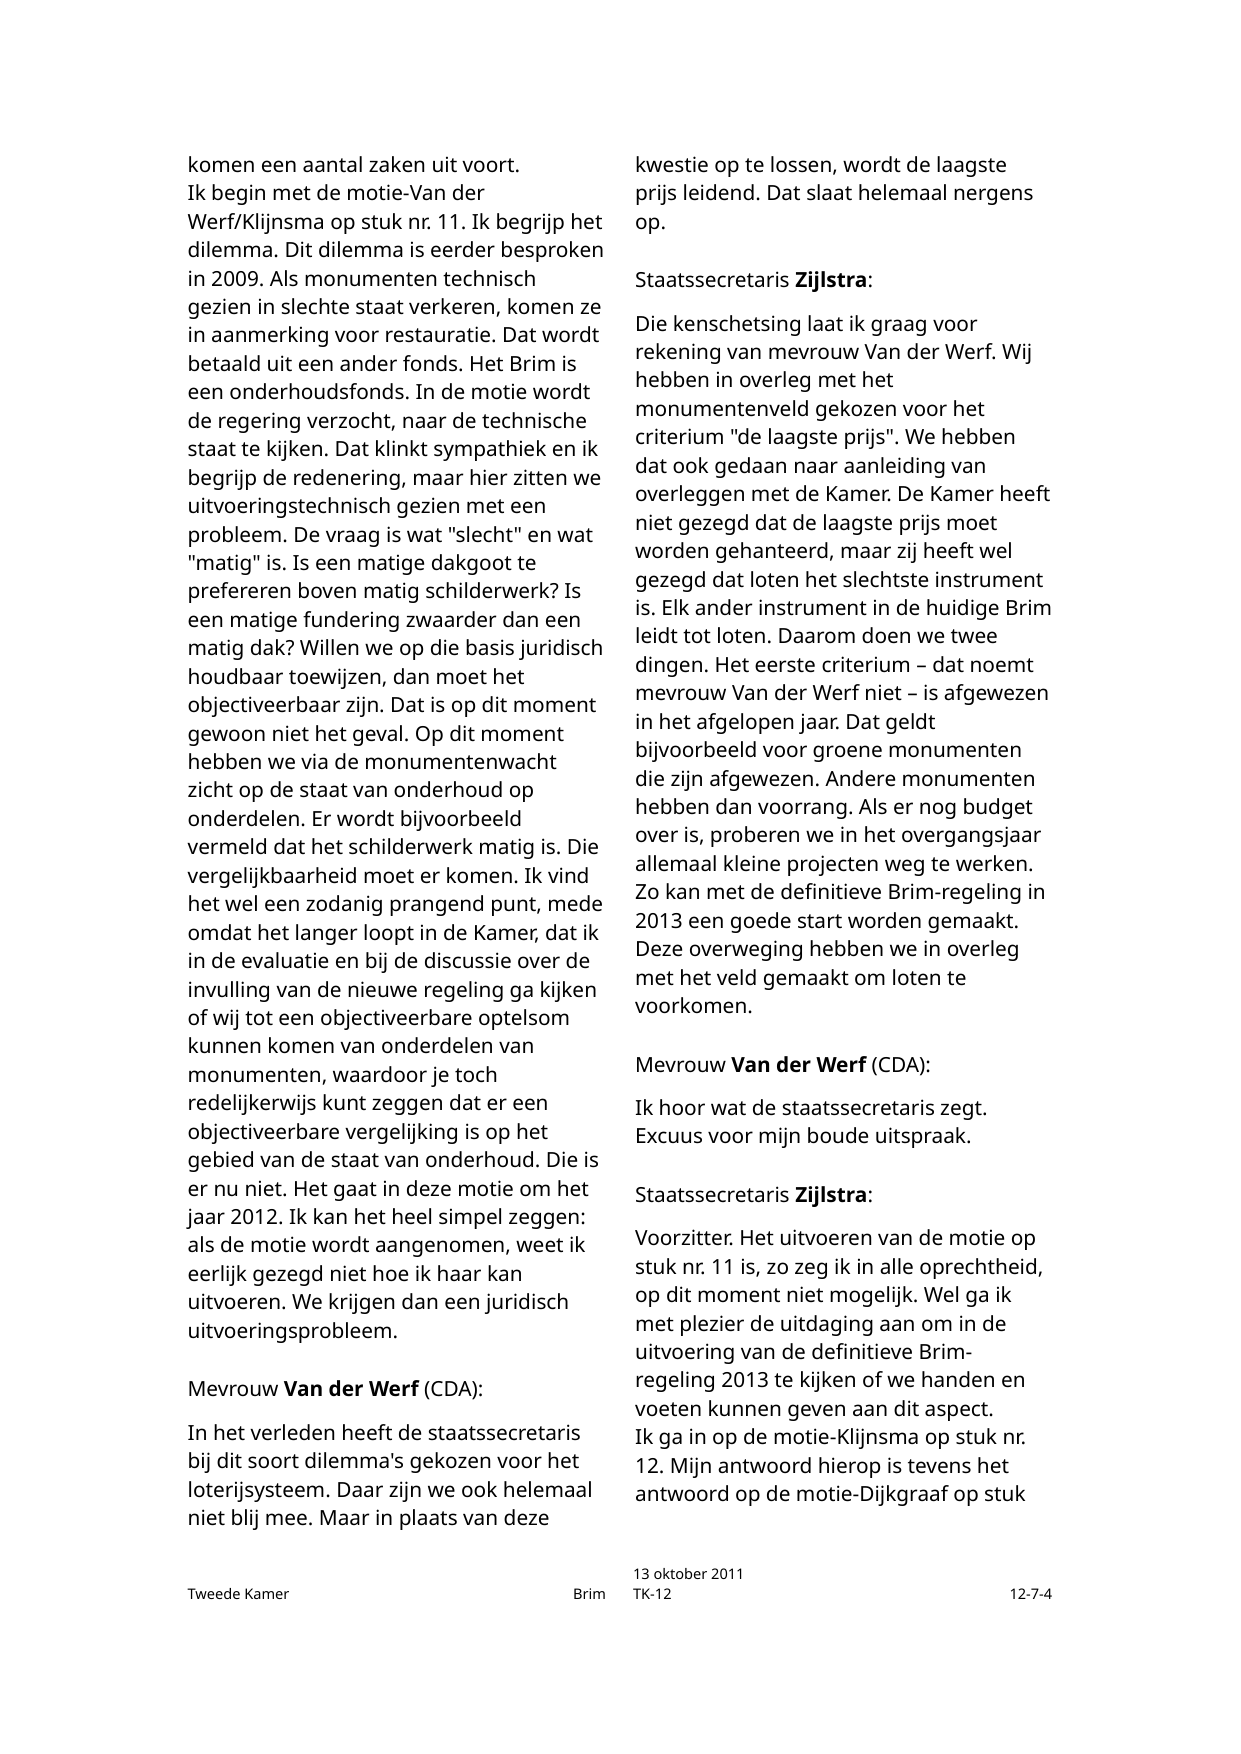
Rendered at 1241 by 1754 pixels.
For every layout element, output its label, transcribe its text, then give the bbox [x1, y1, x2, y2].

text Staatssecretaris Zijlstra: [635, 265, 1053, 294]
text Mevrouw Van der Werf (CDA): [635, 1050, 1053, 1078]
text Ik ga in op de motie-Klijnsma op stuk nr. 12. Mijn antwoord hierop is tevens het antwoord op de motie-Dijkgraaf op stuk [635, 1422, 1053, 1508]
text Ik hoor wat de staatssecretaris zegt. Excuus voor mijn boude uitspraak. [635, 1093, 1053, 1150]
text Ik begin met de motie-Van der Werf/Klijnsma op stuk nr. 11. Ik begrijp het dilemma. Dit dilemma is eerder besproken in 2009. Als monumenten technisch gezien in slechte staat verkeren, komen ze in aanmerking voor restauratie. Dat wordt betaald uit een ander fonds. Het Brim is een onderhoudsfonds. In de motie wordt de regering verzocht, naar de technische staat te kijken. Dat klinkt sympathiek en ik begrijp de redenering, maar hier zitten we uitvoeringstechnisch gezien met een probleem. De vraag is wat "slecht" en wat "matig" is. Is een matige dakgoot te prefereren boven matig schilderwerk? Is een matige fundering zwaarder dan een matig dak? Willen we op die basis juridisch houdbaar toewijzen, dan moet het objectiveerbaar zijn. Dat is op dit moment gewoon niet het geval. Op dit moment hebben we via de monumentenwacht zicht op de staat van onderhoud op onderdelen. Er wordt bijvoorbeeld vermeld dat het schilderwerk matig is. Die vergelijkbaarheid moet er komen. Ik vind het wel een zodanig prangend punt, mede omdat het langer loopt in de Kamer, dat ik in de evaluatie en bij de discussie over de invulling van de nieuwe regeling ga kijken of wij tot een objectiveerbare optelsom kunnen komen van onderdelen van monumenten, waardoor je toch redelijkerwijs kunt zeggen dat er een objectiveerbare vergelijking is op het gebied van de staat van onderhoud. Die is er nu niet. Het gaat in deze motie om het jaar 2012. Ik kan het heel simpel zeggen: als de motie wordt aangenomen, weet ik eerlijk gezegd niet hoe ik haar kan uitvoeren. We krijgen dan een juridisch uitvoeringsprobleem. [187, 178, 605, 1344]
text Staatssecretaris Zijlstra: [635, 1180, 1053, 1208]
text kwestie op te lossen, wordt de laagste prijs leidend. Dat slaat helemaal nergens op. [635, 150, 1053, 235]
text In het verleden heeft de staatssecretaris bij dit soort dilemma's gekozen voor het loterijsysteem. Daar zijn we ook helemaal niet blij mee. Maar in plaats van deze [187, 1418, 605, 1532]
text Mevrouw Van der Werf (CDA): [187, 1374, 605, 1403]
text Voorzitter. Het uitvoeren van de motie op stuk nr. 11 is, zo zeg ik in alle oprechtheid, op dit moment niet mogelijk. Wel ga ik met plezier de uitdaging aan om in de uitvoering van de definitieve Brim-regeling 2013 te kijken of we handen en voeten kunnen geven aan dit aspect. [635, 1223, 1053, 1422]
text komen een aantal zaken uit voort. [187, 150, 605, 178]
text Die kenschetsing laat ik graag voor rekening van mevrouw Van der Werf. Wij hebben in overleg met het monumentenveld gekozen voor het criterium "de laagste prijs". We hebben dat ook gedaan naar aanleiding van overleggen met de Kamer. De Kamer heeft niet gezegd dat de laagste prijs moet worden gehanteerd, maar zij heeft wel gezegd dat loten het slechtste instrument is. Elk ander instrument in de huidige Brim leidt tot loten. Daarom doen we twee dingen. Het eerste criterium – dat noemt mevrouw Van der Werf niet – is afgewezen in het afgelopen jaar. Dat geldt bijvoorbeeld voor groene monumenten die zijn afgewezen. Andere monumenten hebben dan voorrang. Als er nog budget over is, proberen we in het overgangsjaar allemaal kleine projecten weg te werken. Zo kan met de definitieve Brim-regeling in 2013 een goede start worden gemaakt. Deze overweging hebben we in overleg met het veld gemaakt om loten te voorkomen. [635, 309, 1053, 1020]
